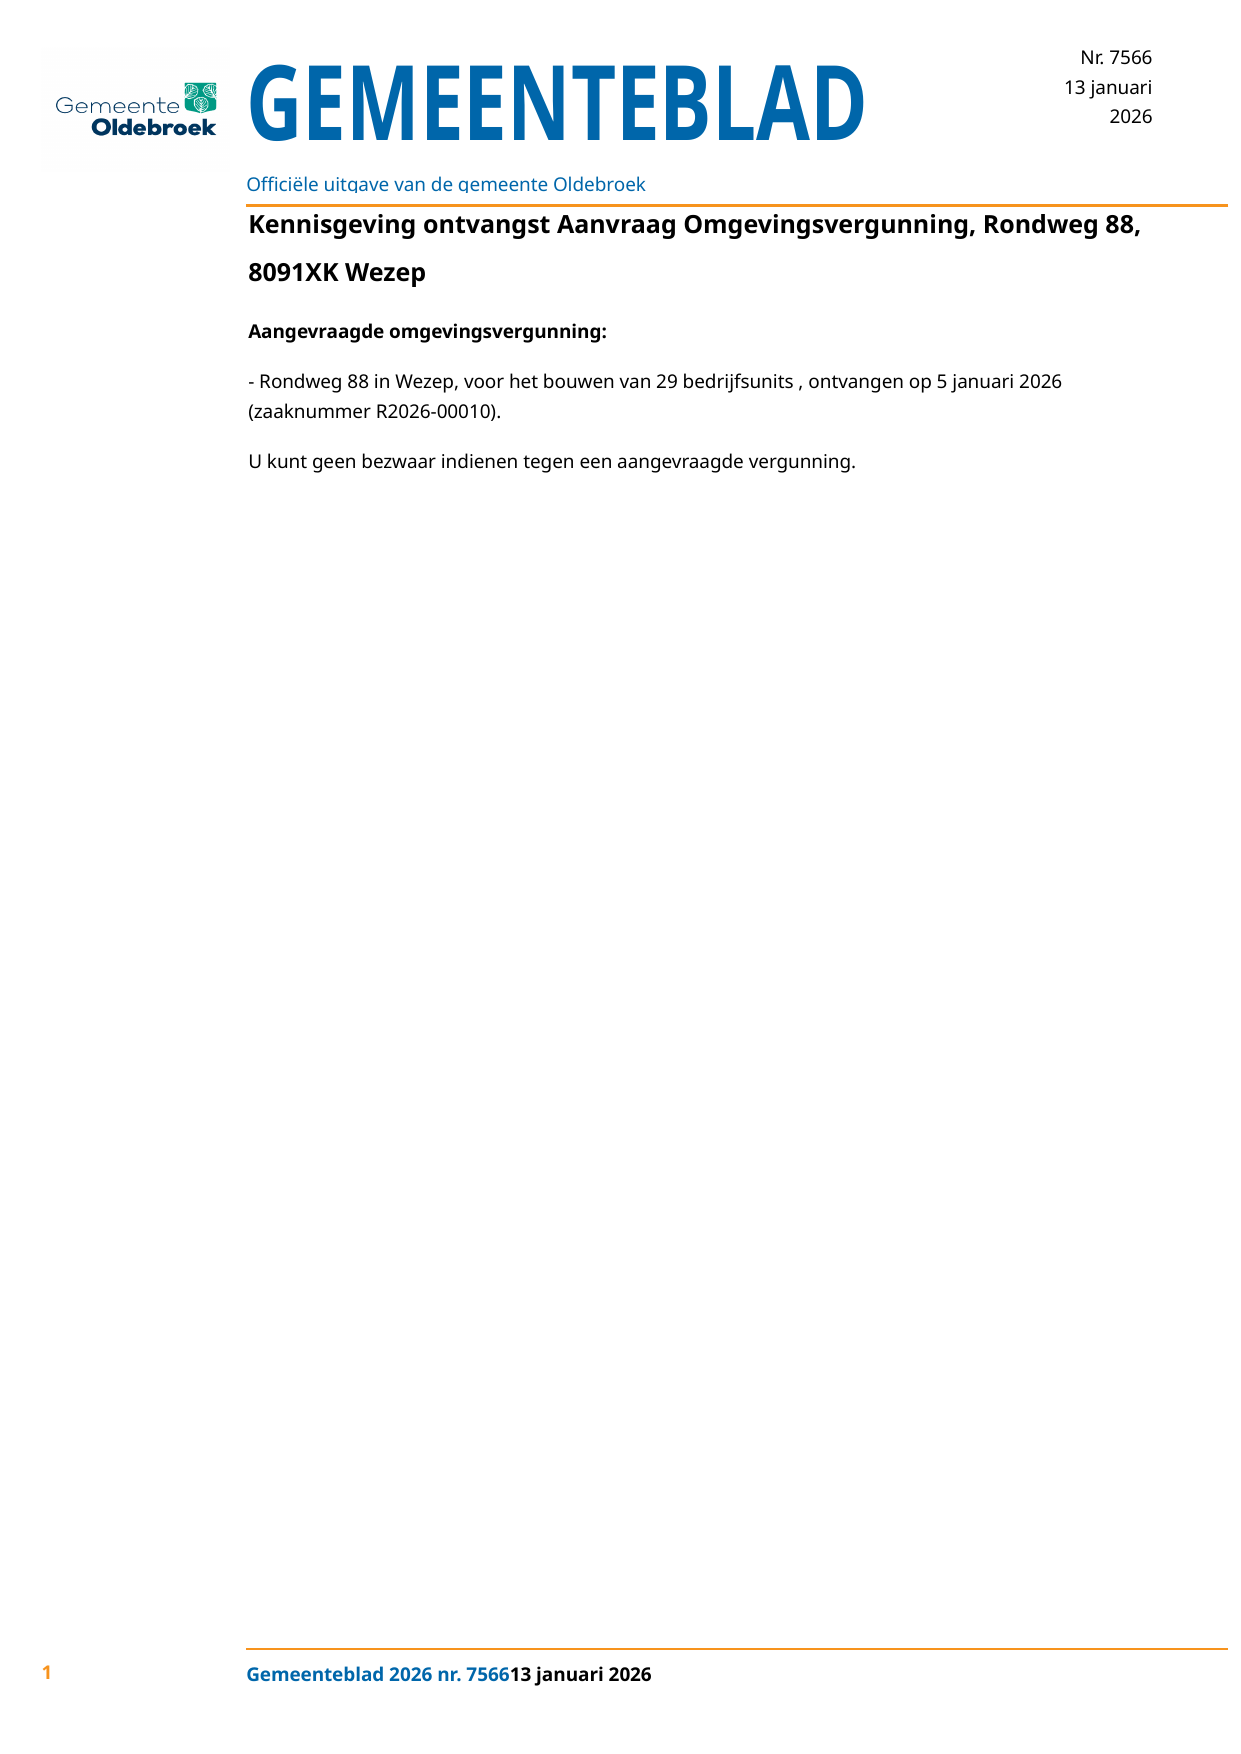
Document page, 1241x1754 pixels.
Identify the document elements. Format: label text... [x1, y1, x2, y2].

text U kunt geen bezwaar indienen tegen een aangevraagde vergunning. [248, 448, 1152, 474]
picture [41, 47, 231, 172]
text Aangevraagde omgevingsvergunning: [248, 318, 1152, 344]
text Kennisgeving ontvangst Aanvraag Omgevingsvergunning, Rondweg 88, 8091XK Wezep [248, 207, 1152, 288]
text - Rondweg 88 in Wezep, voor het bouwen van 29 bedrijfsunits , ontvangen op 5 januari 2026 (zaaknummer R2026-00010). [248, 368, 1152, 424]
